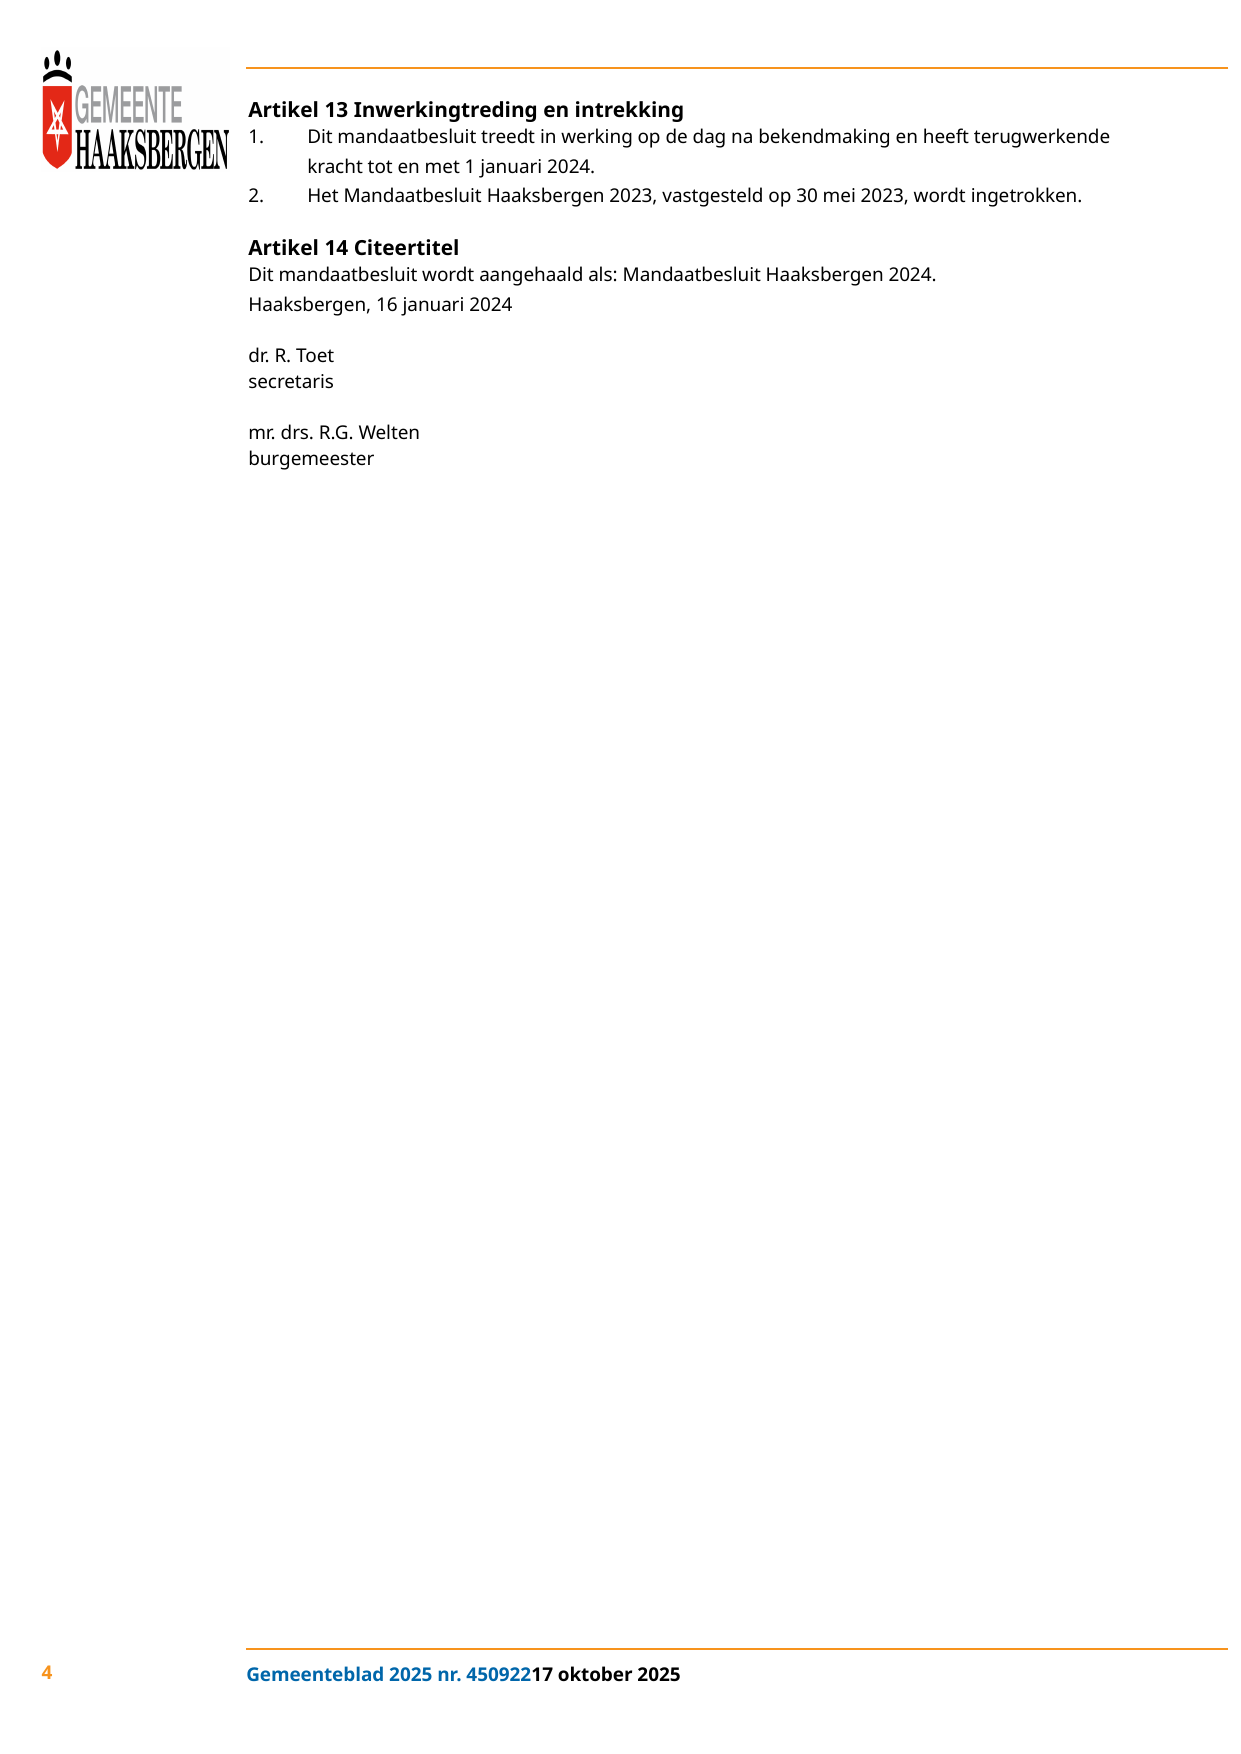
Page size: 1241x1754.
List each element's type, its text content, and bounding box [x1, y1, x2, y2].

text mr. drs. R.G. Welten [248, 419, 1152, 445]
text Artikel 14 Citeertitel [248, 233, 1152, 261]
text burgemeester [248, 445, 1152, 471]
text Artikel 13 Inwerkingtreding en intrekking [248, 95, 1152, 123]
text Dit mandaatbesluit wordt aangehaald als: Mandaatbesluit Haaksbergen 2024. [248, 261, 1152, 287]
text dr. R. Toet [248, 342, 1152, 368]
text secretaris [248, 368, 1152, 394]
picture [41, 47, 231, 172]
text Haaksbergen, 16 januari 2024 [248, 291, 1152, 317]
list Dit mandaatbesluit treedt in werking op de dag na bekendmaking en heeft terugwerkende kracht tot en met 1 januari 2024. [248, 123, 1152, 178]
list Het Mandaatbesluit Haaksbergen 2023, vastgesteld op 30 mei 2023, wordt ingetrokken. [248, 182, 1152, 208]
